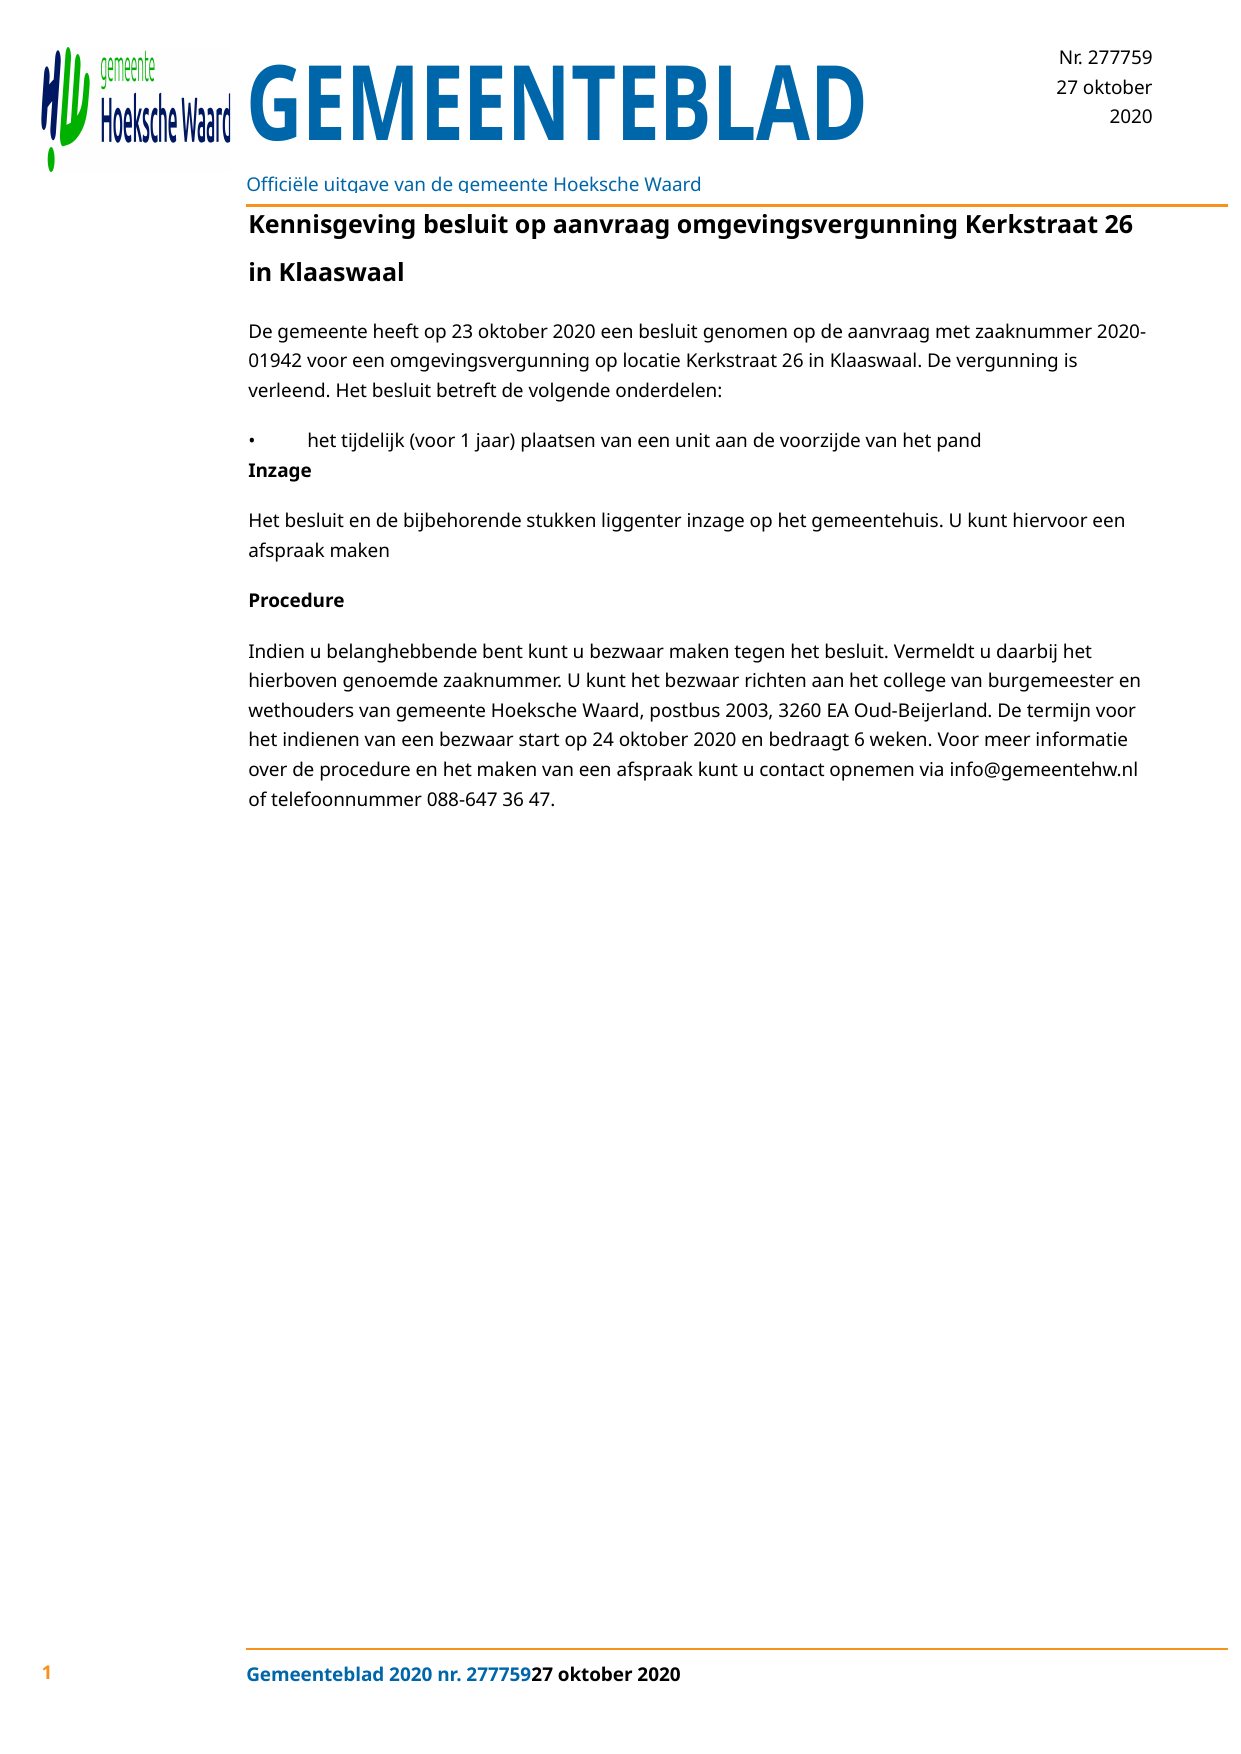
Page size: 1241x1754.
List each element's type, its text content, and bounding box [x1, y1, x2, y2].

text Procedure [248, 587, 1152, 613]
text Het besluit en de bijbehorende stukken liggenter inzage op het gemeentehuis. U kunt hiervoor een afspraak maken [248, 507, 1152, 563]
text De gemeente heeft op 23 oktober 2020 een besluit genomen op de aanvraag met zaaknummer 2020-01942 voor een omgevingsvergunning op locatie Kerkstraat 26 in Klaaswaal. De vergunning is verleend. Het besluit betreft de volgende onderdelen: [248, 318, 1152, 403]
list het tijdelijk (voor 1 jaar) plaatsen van een unit aan de voorzijde van het pand [248, 427, 1152, 453]
picture [41, 47, 231, 172]
text Inzage [248, 457, 1152, 483]
text Kennisgeving besluit op aanvraag omgevingsvergunning Kerkstraat 26 in Klaaswaal [248, 207, 1152, 288]
text Indien u belanghebbende bent kunt u bezwaar maken tegen het besluit. Vermeldt u daarbij het hierboven genoemde zaaknummer. U kunt het bezwaar richten aan het college van burgemeester en wethouders van gemeente Hoeksche Waard, postbus 2003, 3260 EA Oud-Beijerland. De termijn voor het indienen van een bezwaar start op 24 oktober 2020 en bedraagt 6 weken. Voor meer informatie over de procedure en het maken van een afspraak kunt u contact opnemen via info@gemeentehw.nl of telefoonnummer 088-647 36 47. [248, 638, 1152, 812]
